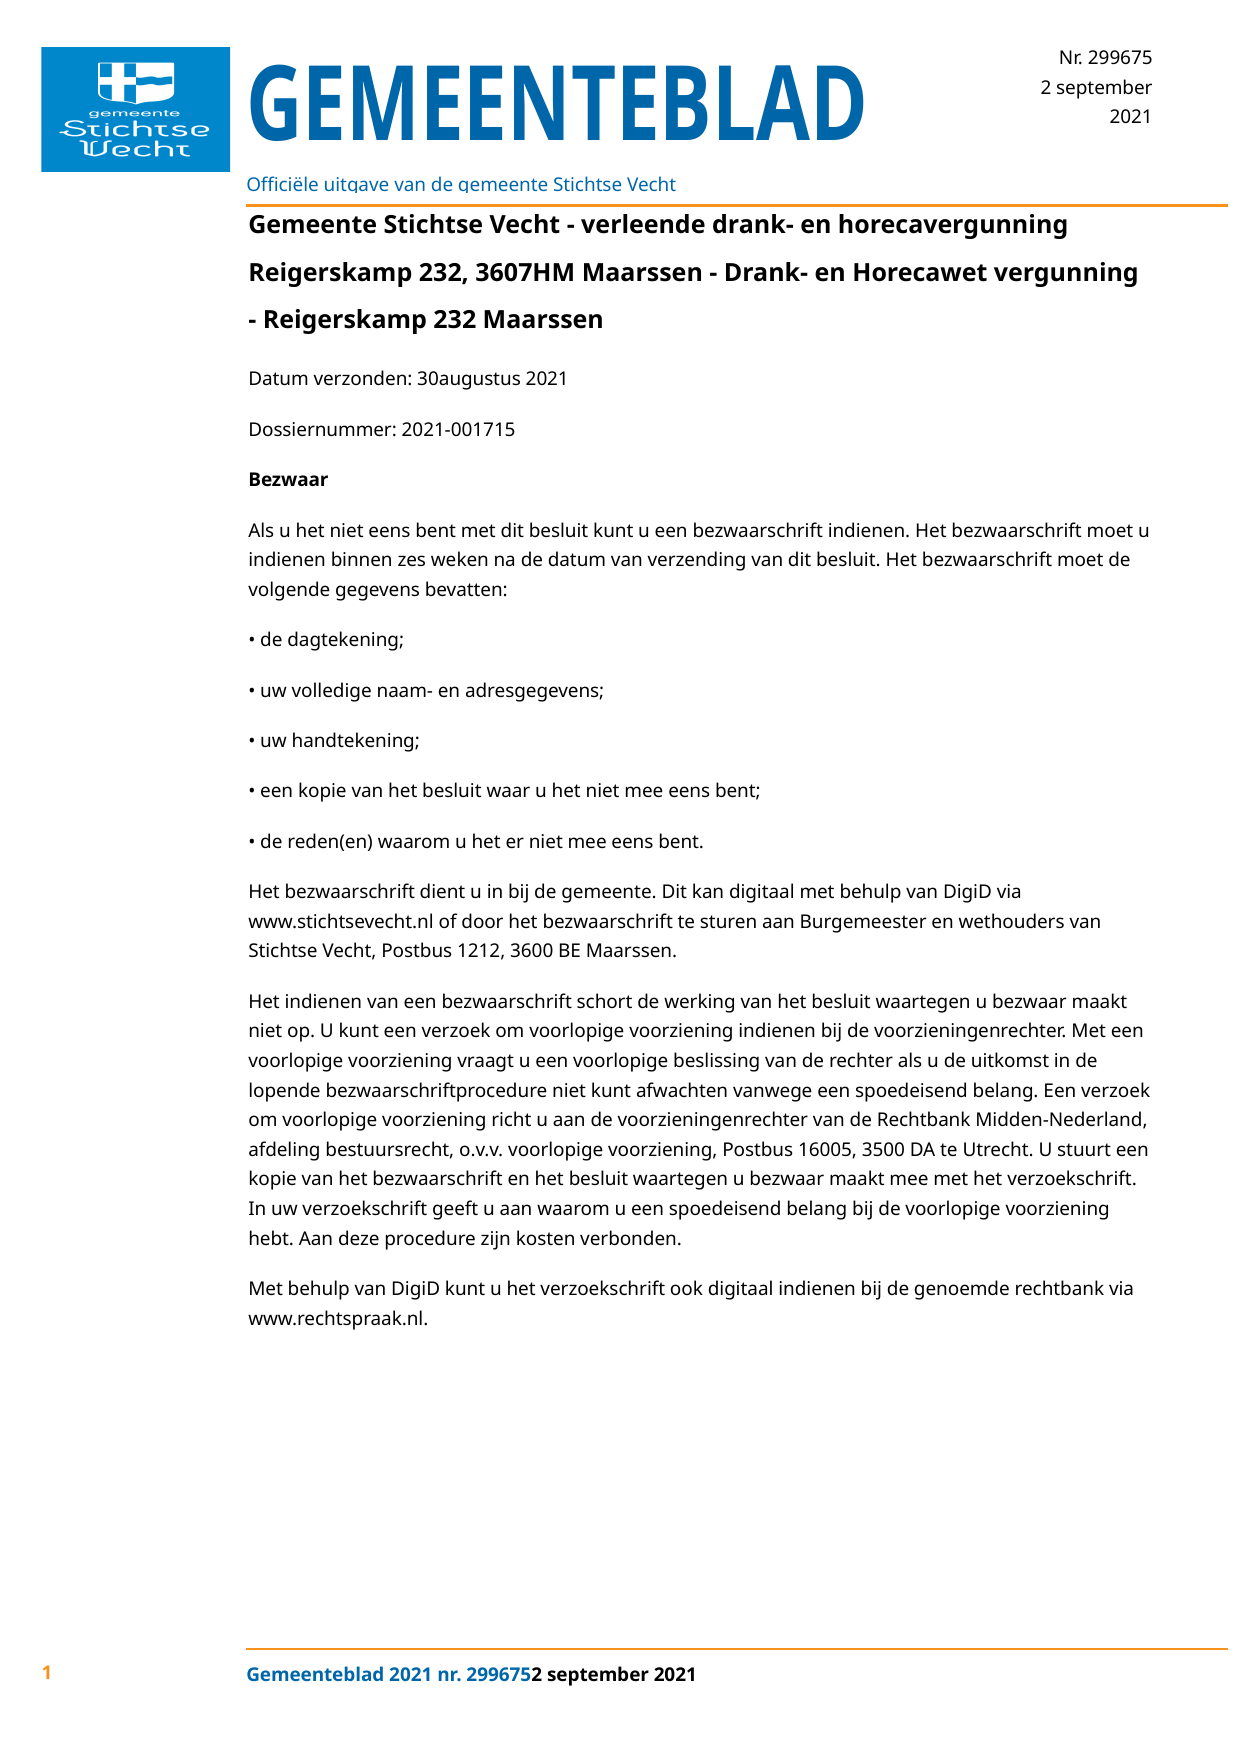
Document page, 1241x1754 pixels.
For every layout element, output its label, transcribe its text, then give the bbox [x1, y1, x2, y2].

text Bezwaar [248, 466, 1152, 492]
text Het indienen van een bezwaarschrift schort de werking van het besluit waartegen u bezwaar maakt niet op. U kunt een verzoek om voorlopige voorziening indienen bij de voorzieningenrechter. Met een voorlopige voorziening vraagt u een voorlopige beslissing van de rechter als u de uitkomst in de lopende bezwaarschriftprocedure niet kunt afwachten vanwege een spoedeisend belang. Een verzoek om voorlopige voorziening richt u aan de voorzieningenrechter van de Rechtbank Midden-Nederland, afdeling bestuursrecht, o.v.v. voorlopige voorziening, Postbus 16005, 3500 DA te Utrecht. U stuurt een kopie van het bezwaarschrift en het besluit waartegen u bezwaar maakt mee met het verzoekschrift. In uw verzoekschrift geeft u aan waarom u een spoedeisend belang bij de voorlopige voorziening hebt. Aan deze procedure zijn kosten verbonden. [248, 988, 1152, 1250]
picture [99, 63, 135, 101]
text Datum verzonden: 30augustus 2021 [248, 366, 1152, 391]
text • de dagtekening; [248, 626, 1152, 652]
picture [137, 63, 174, 103]
text Met behulp van DigiD kunt u het verzoekschrift ook digitaal indienen bij de genoemde rechtbank via www.rechtspraak.nl. [248, 1275, 1152, 1330]
text Gemeente Stichtse Vecht - verleende drank- en horecavergunning Reigerskamp 232, 3607HM Maarssen - Drank- en Horecawet vergunning - Reigerskamp 232 Maarssen [248, 207, 1152, 336]
text Dossiernummer: 2021-001715 [248, 416, 1152, 442]
text • de reden(en) waarom u het er niet mee eens bent. [248, 828, 1152, 854]
text • uw handtekening; [248, 727, 1152, 753]
text Als u het niet eens bent met dit besluit kunt u een bezwaarschrift indienen. Het bezwaarschrift moet u indienen binnen zes weken na de datum van verzending van dit besluit. Het bezwaarschrift moet de volgende gegevens bevatten: [248, 517, 1152, 602]
text Het bezwaarschrift dient u in bij de gemeente. Dit kan digitaal met behulp van DigiD via www.stichtsevecht.nl of door het bezwaarschrift te sturen aan Burgemeester en wethouders van Stichtse Vecht, Postbus 1212, 3600 BE Maarssen. [248, 878, 1152, 963]
text • uw volledige naam- en adresgegevens; [248, 677, 1152, 702]
text • een kopie van het besluit waar u het niet mee eens bent; [248, 778, 1152, 803]
